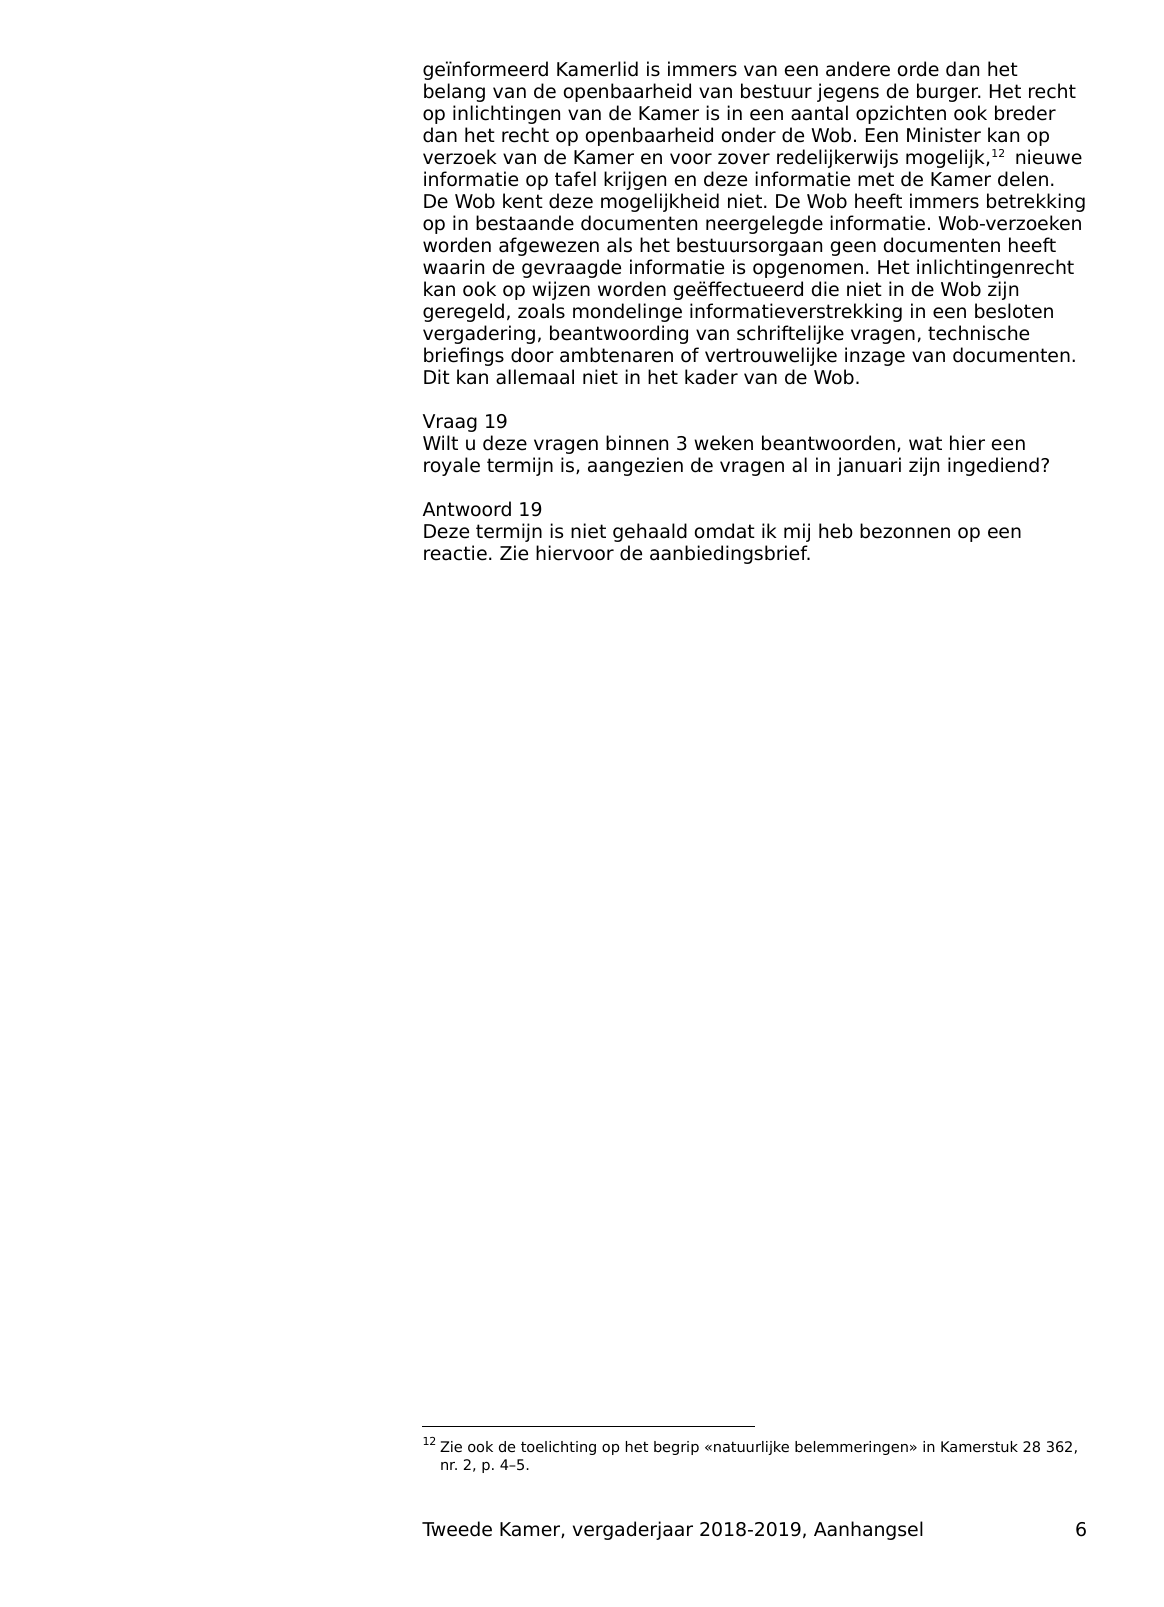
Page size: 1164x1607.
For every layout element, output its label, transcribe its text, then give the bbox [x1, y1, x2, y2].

text Wilt u deze vragen binnen 3 weken beantwoorden, wat hier een royale termijn is, aangezien de vragen al in januari zijn ingediend? [422, 433, 1087, 477]
text Antwoord 19 [422, 499, 1087, 521]
text Deze termijn is niet gehaald omdat ik mij heb bezonnen op een reactie. Zie hiervoor de aanbiedingsbrief. [422, 521, 1087, 565]
text geïnformeerd Kamerlid is immers van een andere orde dan het belang van de openbaarheid van bestuur jegens de burger. Het recht op inlichtingen van de Kamer is in een aantal opzichten ook breder dan het recht op openbaarheid onder de Wob. Een Minister kan op verzoek van de Kamer en voor zover redelijkerwijs mogelijk, nieuwe informatie op tafel krijgen en deze informatie met de Kamer delen. De Wob kent deze mogelijkheid niet. De Wob heeft immers betrekking op in bestaande documenten neergelegde informatie. Wob-verzoeken worden afgewezen als het bestuursorgaan geen documenten heeft waarin de gevraagde informatie is opgenomen. Het inlichtingenrecht kan ook op wijzen worden geëffectueerd die niet in de Wob zijn geregeld, zoals mondelinge informatieverstrekking in een besloten vergadering, beantwoording van schriftelijke vragen, technische briefings door ambtenaren of vertrouwelijke inzage van documenten. Dit kan allemaal niet in het kader van de Wob. [422, 59, 1087, 389]
text Vraag 19 [422, 411, 1087, 433]
text Zie ook de toelichting op het begrip «natuurlijke belemmeringen» in Kamerstuk 28 362, nr. 2, p. 4–5. [422, 1435, 1087, 1474]
